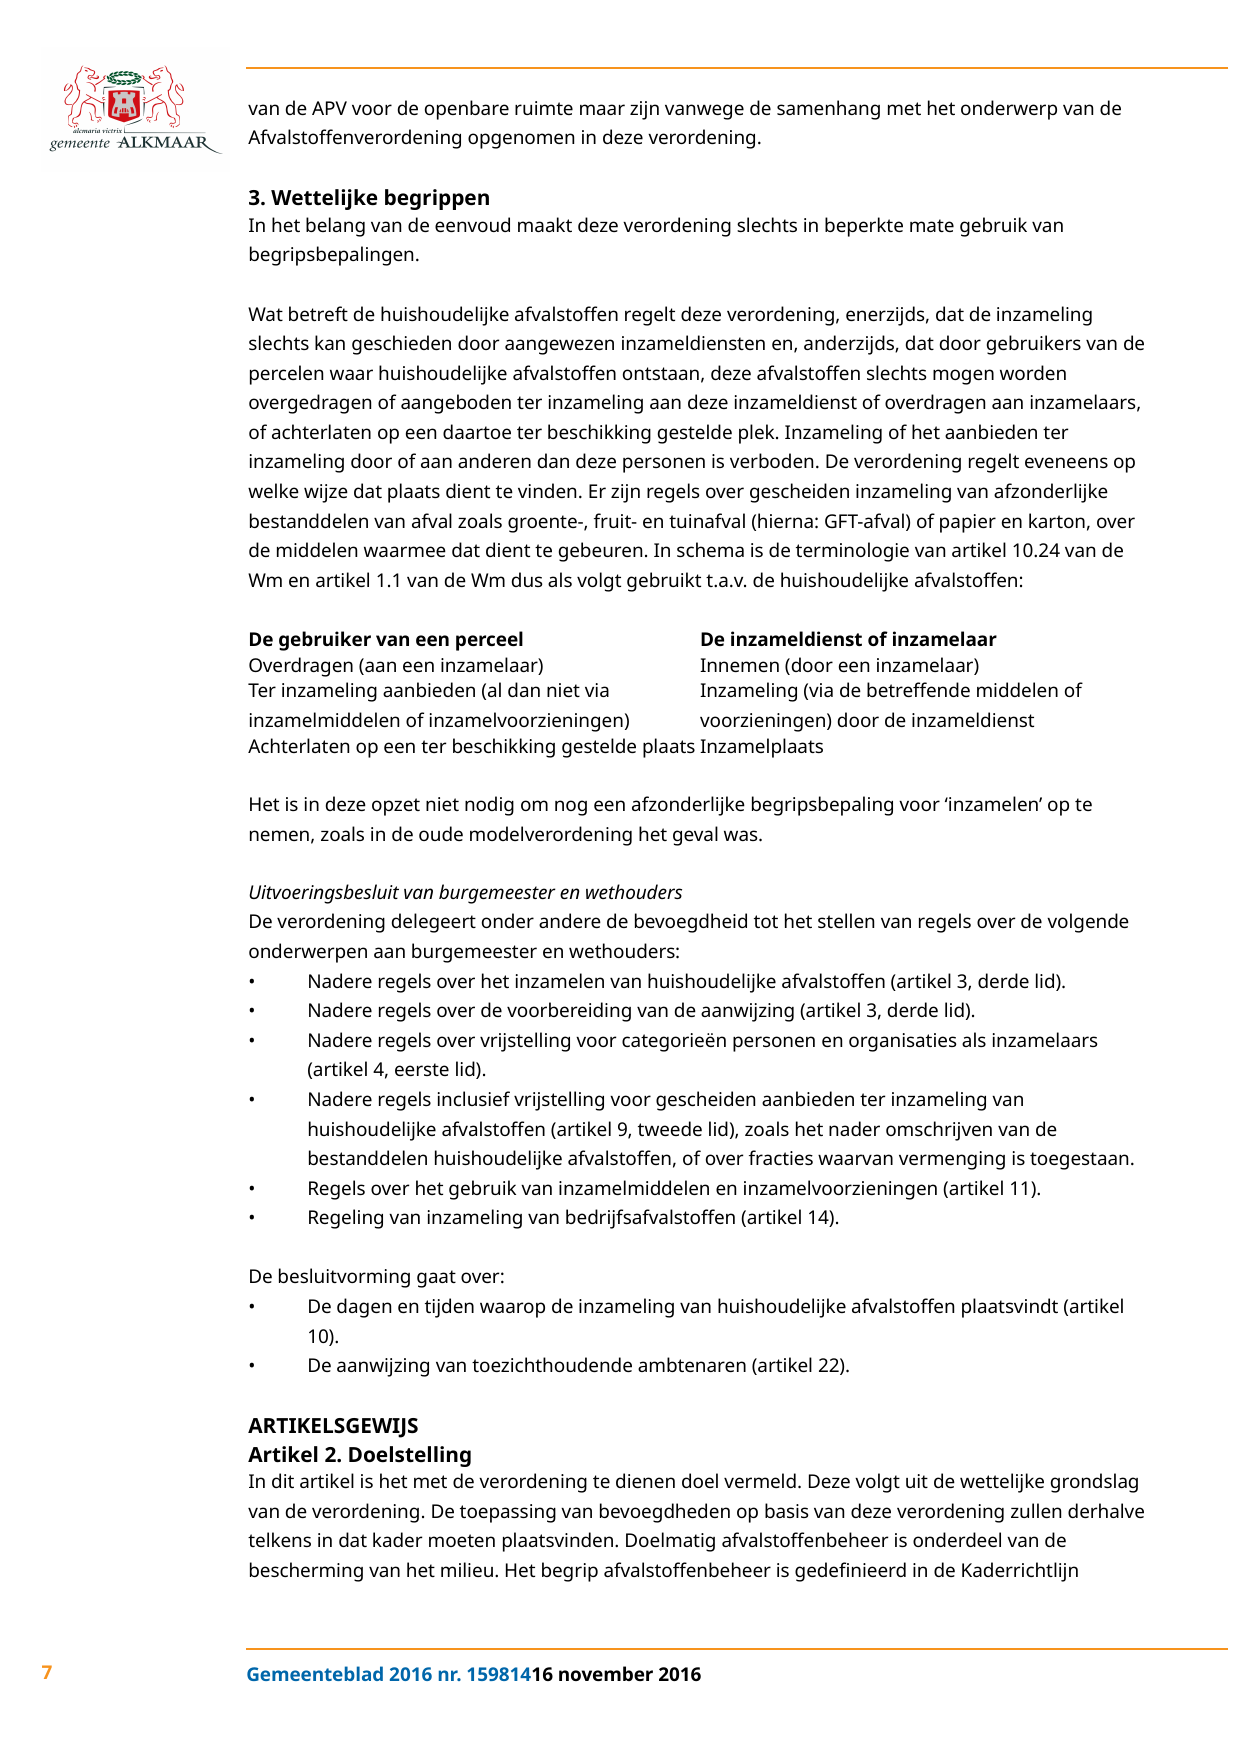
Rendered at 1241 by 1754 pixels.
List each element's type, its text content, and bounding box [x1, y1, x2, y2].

text In het belang van de eenvoud maakt deze verordening slechts in beperkte mate gebruik van begripsbepalingen. [248, 212, 1152, 267]
list De aanwijzing van toezichthoudende ambtenaren (artikel 22). [248, 1352, 1152, 1378]
text De verordening delegeert onder andere de bevoegdheid tot het stellen van regels over de volgende onderwerpen aan burgemeester en wethouders: [248, 909, 1152, 964]
table_cell Inzameling (via de betreffende middelen of voorzieningen) door de inzameldienst [700, 678, 1152, 733]
list Regeling van inzameling van bedrijfsafvalstoffen (artikel 14). [248, 1204, 1152, 1230]
text ARTIKELSGEWIJS [248, 1412, 1152, 1440]
list Nadere regels over vrijstelling voor categorieën personen en organisaties als inzamelaars (artikel 4, eerste lid). [248, 1027, 1152, 1082]
list Regels over het gebruik van inzamelmiddelen en inzamelvoorzieningen (artikel 11). [248, 1175, 1152, 1201]
table_cell Inzamelplaats [700, 733, 1152, 759]
text Uitvoeringsbesluit van burgemeester en wethouders [248, 879, 1152, 905]
text 3. Wettelijke begrippen [248, 183, 1152, 212]
table_cell Innemen (door een inzamelaar) [700, 652, 1152, 678]
list Nadere regels inclusief vrijstelling voor gescheiden aanbieden ter inzameling van huishoudelijke afvalstoffen (artikel 9, tweede lid), zoals het nader omschrijven van de bestanddelen huishoudelijke afvalstoffen, of over fracties waarvan vermenging is toegestaan. [248, 1086, 1152, 1171]
text Het is in deze opzet niet nodig om nog een afzonderlijke begripsbepaling voor ‘inzamelen’ op te nemen, zoals in de oude modelverordening het geval was. [248, 792, 1152, 847]
picture [41, 47, 231, 172]
text van de APV voor de openbare ruimte maar zijn vanwege de samenhang met het onderwerp van de Afvalstoffenverordening opgenomen in deze verordening. [248, 95, 1152, 150]
list De dagen en tijden waarop de inzameling van huishoudelijke afvalstoffen plaatsvindt (artikel 10). [248, 1293, 1152, 1349]
list Nadere regels over het inzamelen van huishoudelijke afvalstoffen (artikel 3, derde lid). [248, 968, 1152, 994]
text Wat betreft de huishoudelijke afvalstoffen regelt deze verordening, enerzijds, dat de inzameling slechts kan geschieden door aangewezen inzameldiensten en, anderzijds, dat door gebruikers van de percelen waar huishoudelijke afvalstoffen ontstaan, deze afvalstoffen slechts mogen worden overgedragen of aangeboden ter inzameling aan deze inzameldienst of overdragen aan inzamelaars, of achterlaten op een daartoe ter beschikking gestelde plek. Inzameling of het aanbieden ter inzameling door of aan anderen dan deze personen is verboden. De verordening regelt eveneens op welke wijze dat plaats dient te vinden. Er zijn regels over gescheiden inzameling van afzonderlijke bestanddelen van afval zoals groente-, fruit- en tuinafval (hierna: GFT-afval) of papier en karton, over de middelen waarmee dat dient te gebeuren. In schema is de terminologie van artikel 10.24 van de Wm en artikel 1.1 van de Wm dus als volgt gebruikt t.a.v. de huishoudelijke afvalstoffen: [248, 301, 1152, 593]
text De besluitvorming gaat over: [248, 1264, 1152, 1289]
table_cell Ter inzameling aanbieden (al dan niet via inzamelmiddelen of inzamelvoorzieningen) [248, 678, 700, 733]
table_cell Overdragen (aan een inzamelaar) [248, 652, 700, 678]
list Nadere regels over de voorbereiding van de aanwijzing (artikel 3, derde lid). [248, 997, 1152, 1023]
text In dit artikel is het met de verordening te dienen doel vermeld. Deze volgt uit de wettelijke grondslag van de verordening. De toepassing van bevoegdheden op basis van deze verordening zullen derhalve telkens in dat kader moeten plaatsvinden. Doelmatig afvalstoffenbeheer is onderdeel van de bescherming van het milieu. Het begrip afvalstoffenbeheer is gedefinieerd in de Kaderrichtlijn [248, 1468, 1152, 1583]
text Artikel 2. Doelstelling [248, 1440, 1152, 1468]
table_header De gebruiker van een perceel [248, 626, 700, 652]
table_header De inzameldienst of inzamelaar [700, 626, 1152, 652]
table_cell Achterlaten op een ter beschikking gestelde plaats [248, 733, 700, 759]
